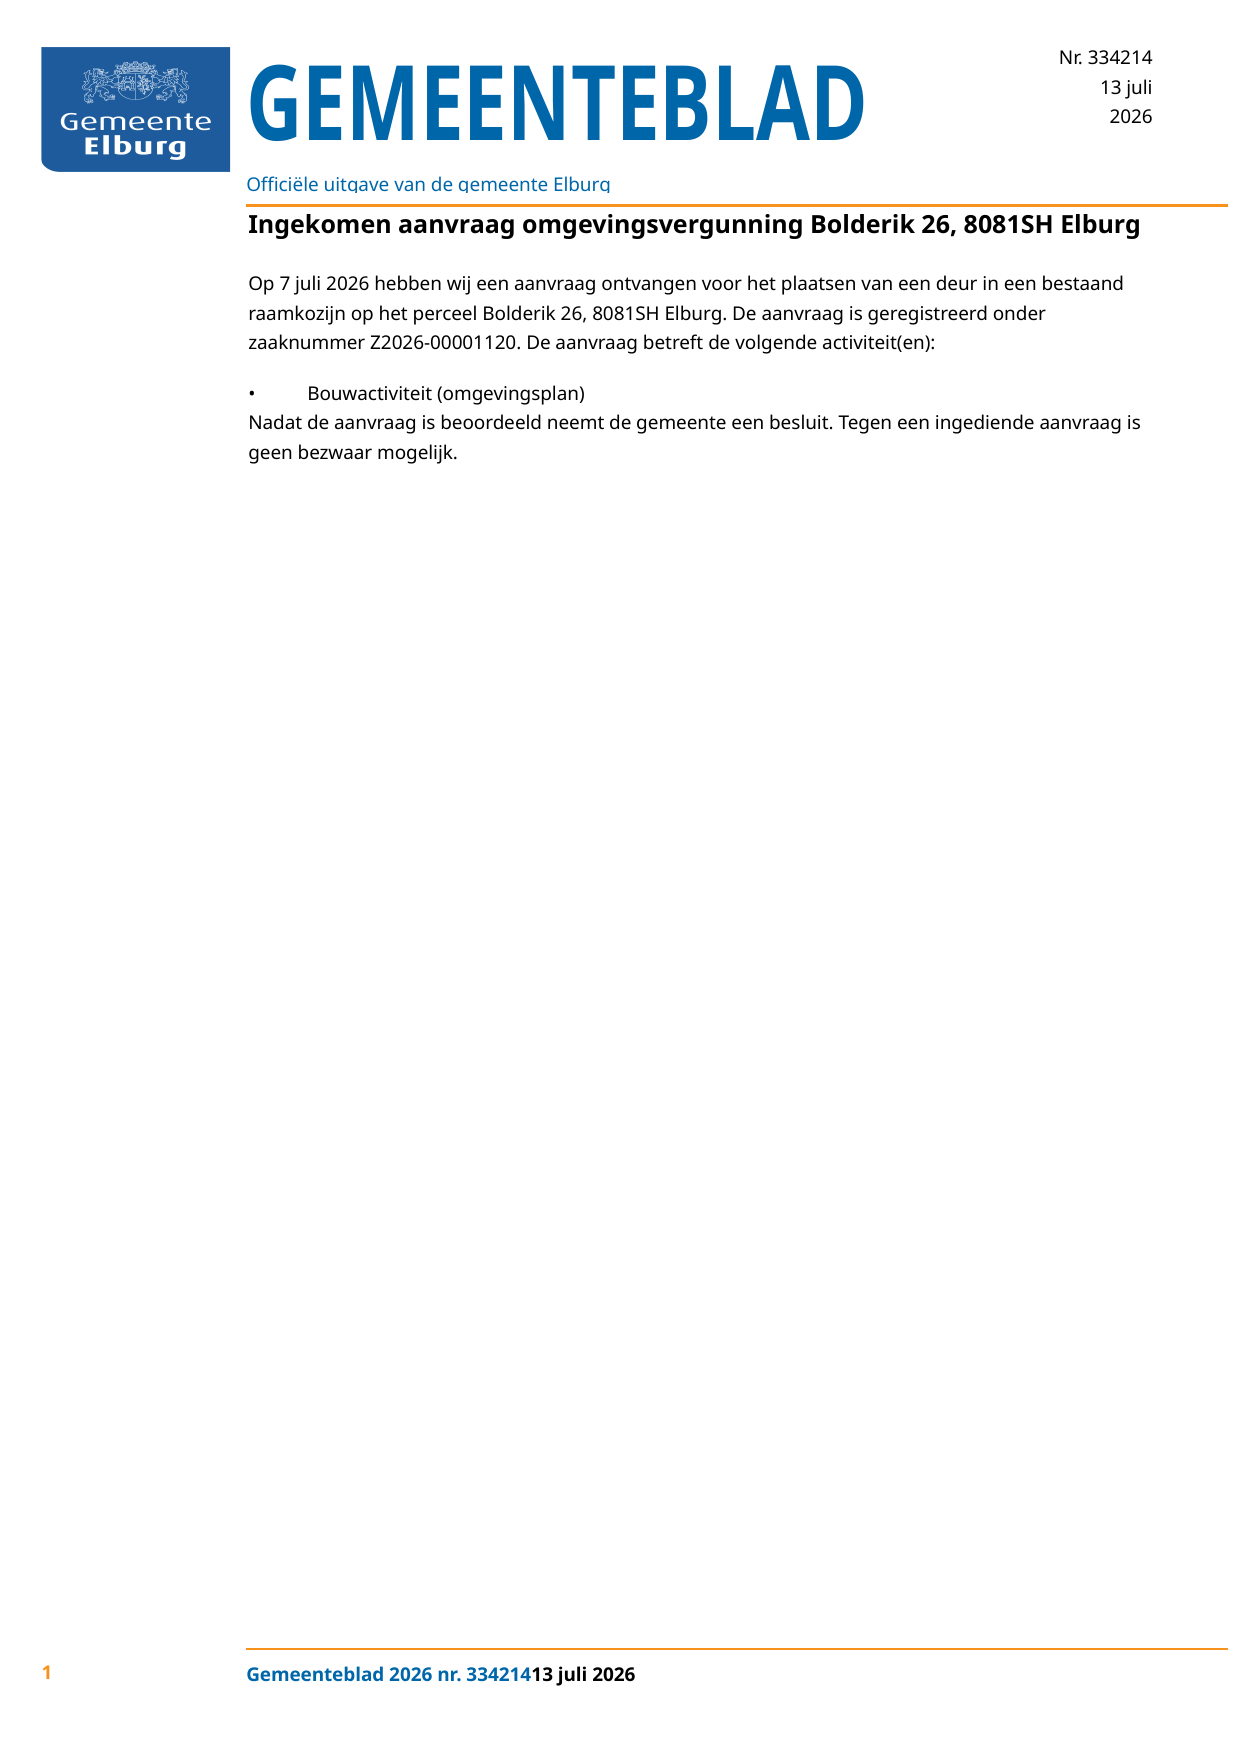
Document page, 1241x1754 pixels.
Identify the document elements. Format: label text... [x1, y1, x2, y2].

text Op 7 juli 2026 hebben wij een aanvraag ontvangen voor het plaatsen van een deur in een bestaand raamkozijn op het perceel Bolderik 26, 8081SH Elburg. De aanvraag is geregistreerd onder zaaknummer Z2026-00001120. De aanvraag betreft de volgende activiteit(en): [248, 270, 1152, 355]
list Bouwactiviteit (omgevingsplan) [248, 380, 1152, 406]
text Ingekomen aanvraag omgevingsvergunning Bolderik 26, 8081SH Elburg [248, 207, 1152, 241]
picture [41, 47, 231, 172]
text Nadat de aanvraag is beoordeeld neemt de gemeente een besluit. Tegen een ingediende aanvraag is geen bezwaar mogelijk. [248, 409, 1152, 465]
